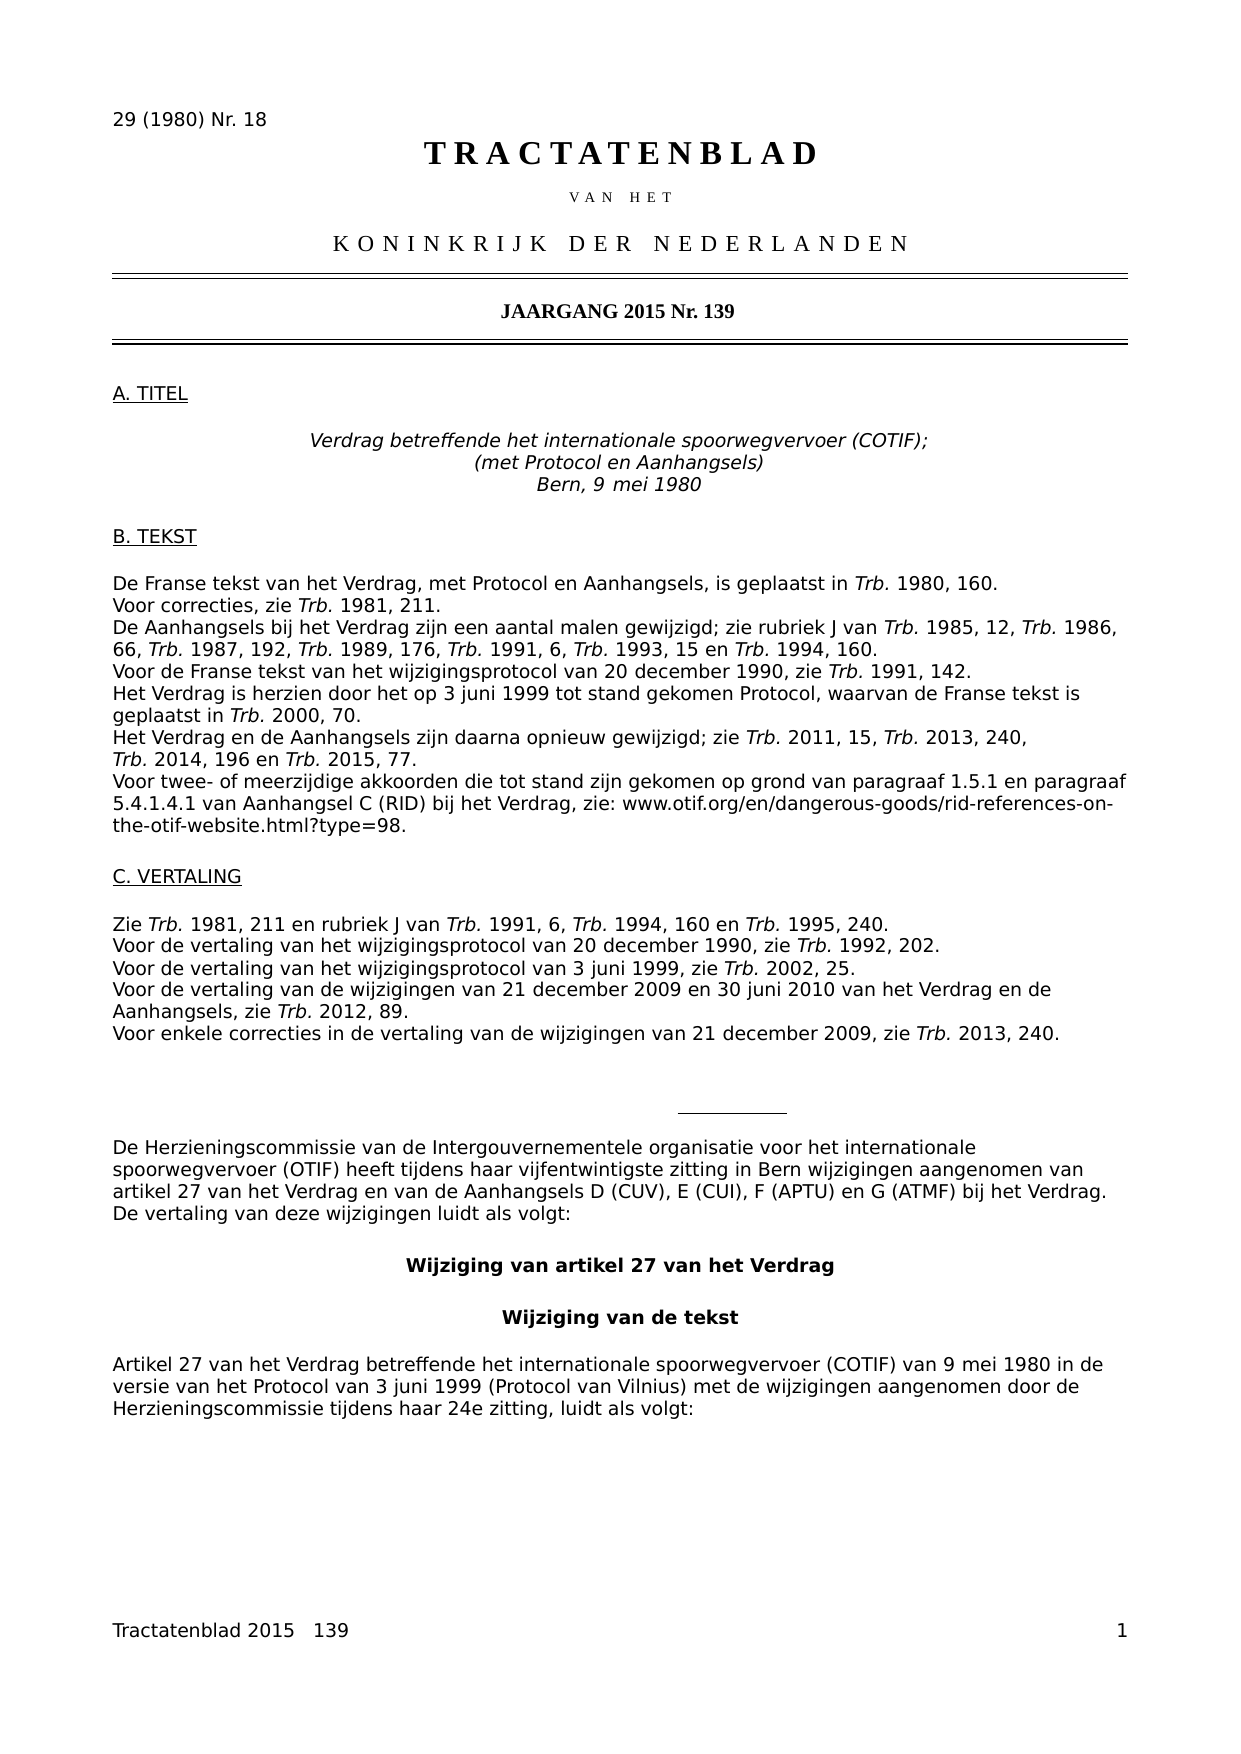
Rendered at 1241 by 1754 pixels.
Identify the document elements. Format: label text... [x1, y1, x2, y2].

text Zie Trb. 1981, 211 en rubriek J van Trb. 1991, 6, Trb. 1994, 160 en Trb. 1995, 240. [112, 913, 1128, 935]
text Bern, 9 mei 1980 [112, 474, 1128, 496]
text Voor de vertaling van de wijzigingen van 21 december 2009 en 30 juni 2010 van het Verdrag en de Aanhangsels, zie Trb. 2012, 89. [112, 979, 1128, 1023]
text 29 (1980) Nr. 18 [112, 109, 1128, 131]
text KONINKRIJK DER NEDERLANDEN [112, 229, 1128, 256]
text Het Verdrag is herzien door het op 3 juni 1999 tot stand gekomen Protocol, waarvan de Franse tekst is geplaatst in Trb. 2000, 70. [112, 683, 1128, 727]
subtitle B. TEKST [112, 526, 1128, 548]
text TRACTATENBLAD [112, 133, 1128, 172]
text VAN HET [112, 189, 1128, 206]
text Artikel 27 van het Verdrag betreffende het internationale spoorwegvervoer (COTIF) van 9 mei 1980 in de versie van het Protocol van 3 juni 1999 (Protocol van Vilnius) met de wijzigingen aangenomen door de Herzieningscommissie tijdens haar 24e zitting, luidt als volgt: [112, 1354, 1128, 1420]
text De Franse tekst van het Verdrag, met Protocol en Aanhangsels, is geplaatst in Trb. 1980, 160. [112, 573, 1128, 595]
text Voor de Franse tekst van het wijzigingsprotocol van 20 december 1990, zie Trb. 1991, 142. [112, 661, 1128, 683]
text Voor enkele correcties in de vertaling van de wijzigingen van 21 december 2009, zie Trb. 2013, 240. [112, 1023, 1128, 1045]
subtitle Wijziging van de tekst [112, 1307, 1128, 1329]
text JAARGANG 2015 Nr. 139 [112, 299, 1128, 323]
text Voor de vertaling van het wijzigingsprotocol van 3 juni 1999, zie Trb. 2002, 25. [112, 957, 1128, 979]
subtitle C. VERTALING [112, 866, 1128, 888]
subtitle A. TITEL [112, 383, 1128, 405]
text Voor correcties, zie Trb. 1981, 211. [112, 595, 1128, 617]
text De Herzieningscommissie van de Intergouvernementele organisatie voor het internationale spoorwegvervoer (OTIF) heeft tijdens haar vijfentwintigste zitting in Bern wijzigingen aangenomen van artikel 27 van het Verdrag en van de Aanhangsels D (CUV), E (CUI), F (APTU) en G (ATMF) bij het Verdrag. De vertaling van deze wijzigingen luidt als volgt: [112, 1137, 1128, 1225]
text De Aanhangsels bij het Verdrag zijn een aantal malen gewijzigd; zie rubriek J van Trb. 1985, 12, Trb. 1986, 66, Trb. 1987, 192, Trb. 1989, 176, Trb. 1991, 6, Trb. 1993, 15 en Trb. 1994, 160. [112, 617, 1128, 661]
text (met Protocol en Aanhangsels) [112, 452, 1128, 474]
text Verdrag betreffende het internationale spoorwegvervoer (COTIF); [112, 430, 1128, 452]
subtitle Wijziging van artikel 27 van het Verdrag [112, 1255, 1128, 1277]
text Het Verdrag en de Aanhangsels zijn daarna opnieuw gewijzigd; zie Trb. 2011, 15, Trb. 2013, 240, Trb. 2014, 196 en Trb. 2015, 77. [112, 727, 1128, 771]
text Voor de vertaling van het wijzigingsprotocol van 20 december 1990, zie Trb. 1992, 202. [112, 935, 1128, 957]
text Voor twee- of meerzijdige akkoorden die tot stand zijn gekomen op grond van paragraaf 1.5.1 en paragraaf 5.4.1.4.1 van Aanhangsel C (RID) bij het Verdrag, zie: www.otif.org/en/dangerous-goods/rid-references-on-the-otif-website.html?type=98. [112, 771, 1128, 836]
